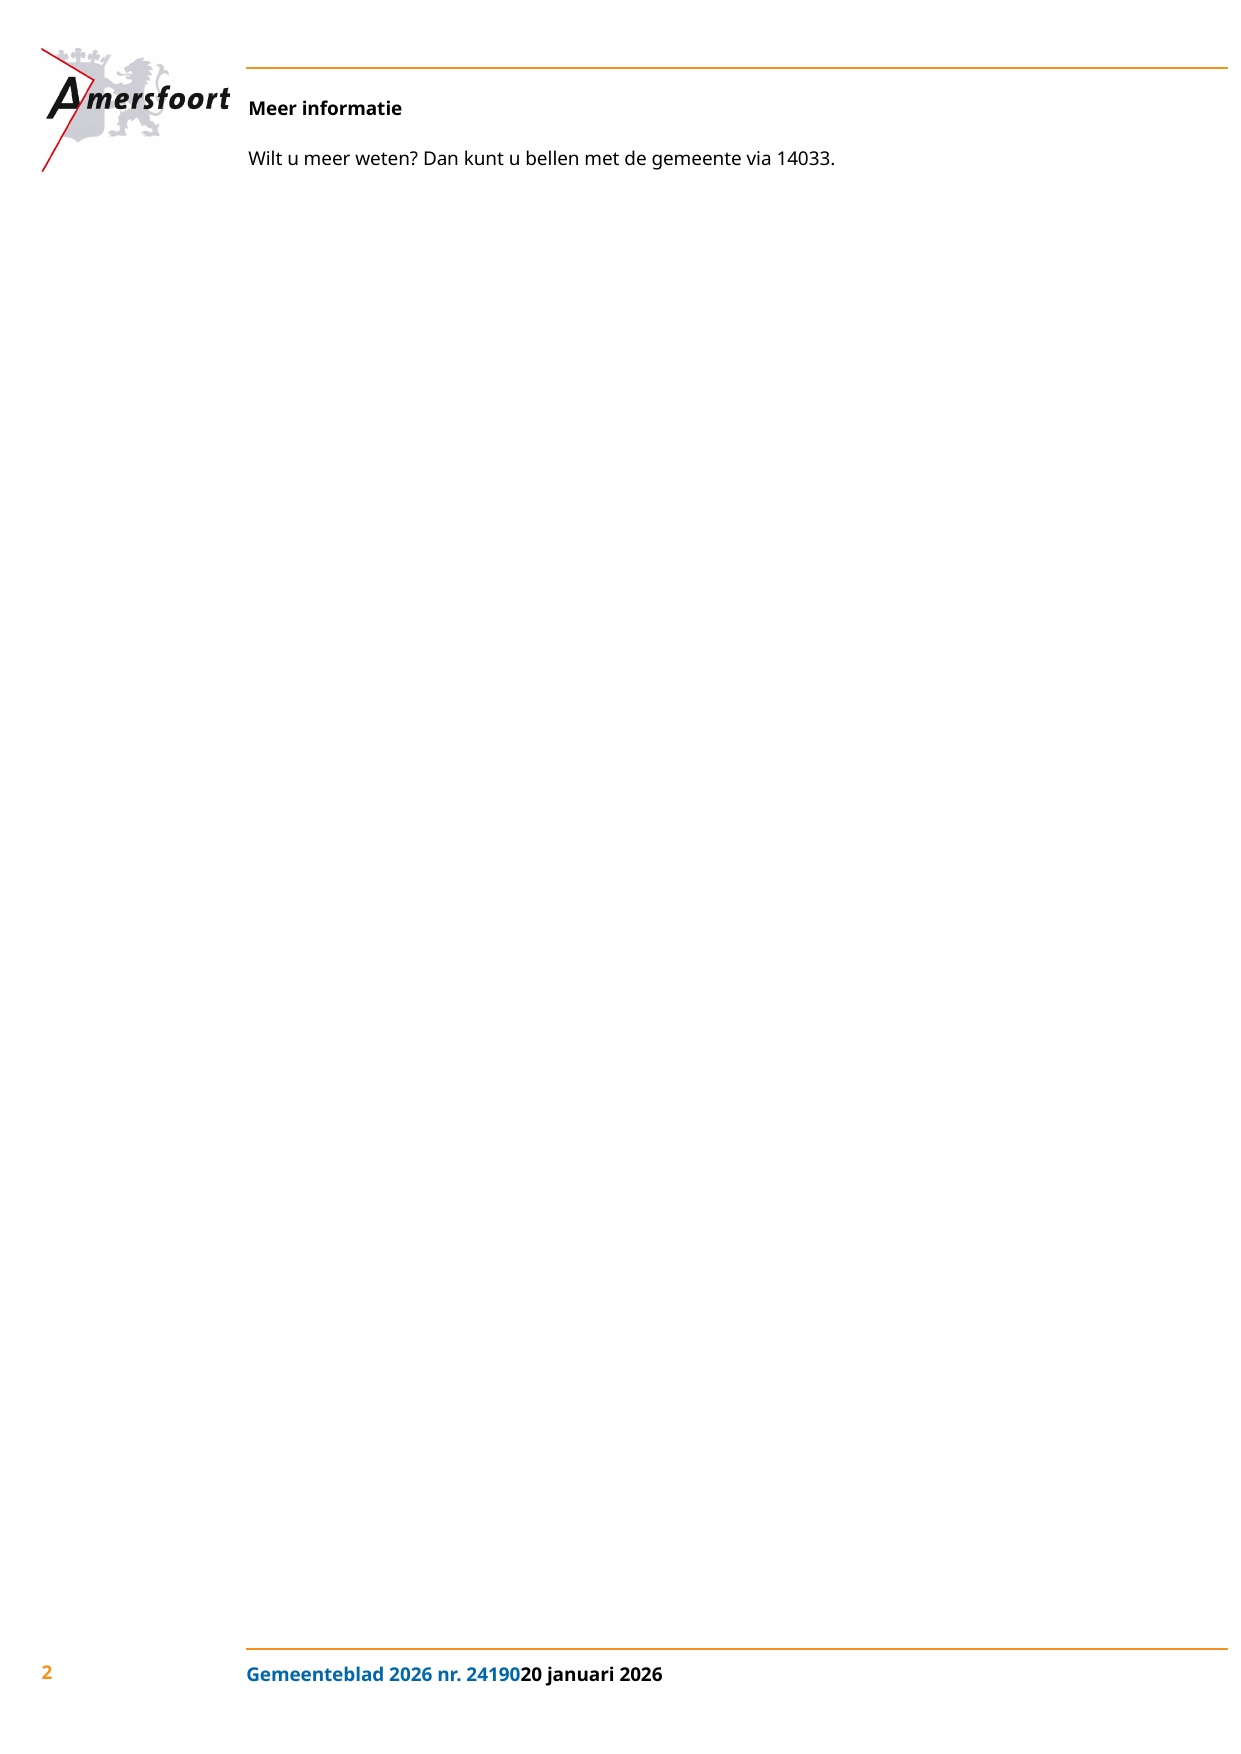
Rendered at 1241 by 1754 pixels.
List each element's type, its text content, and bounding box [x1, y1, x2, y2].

text Meer informatie [248, 95, 1152, 121]
text Wilt u meer weten? Dan kunt u bellen met de gemeente via 14033. [248, 145, 1152, 171]
picture [41, 47, 231, 172]
